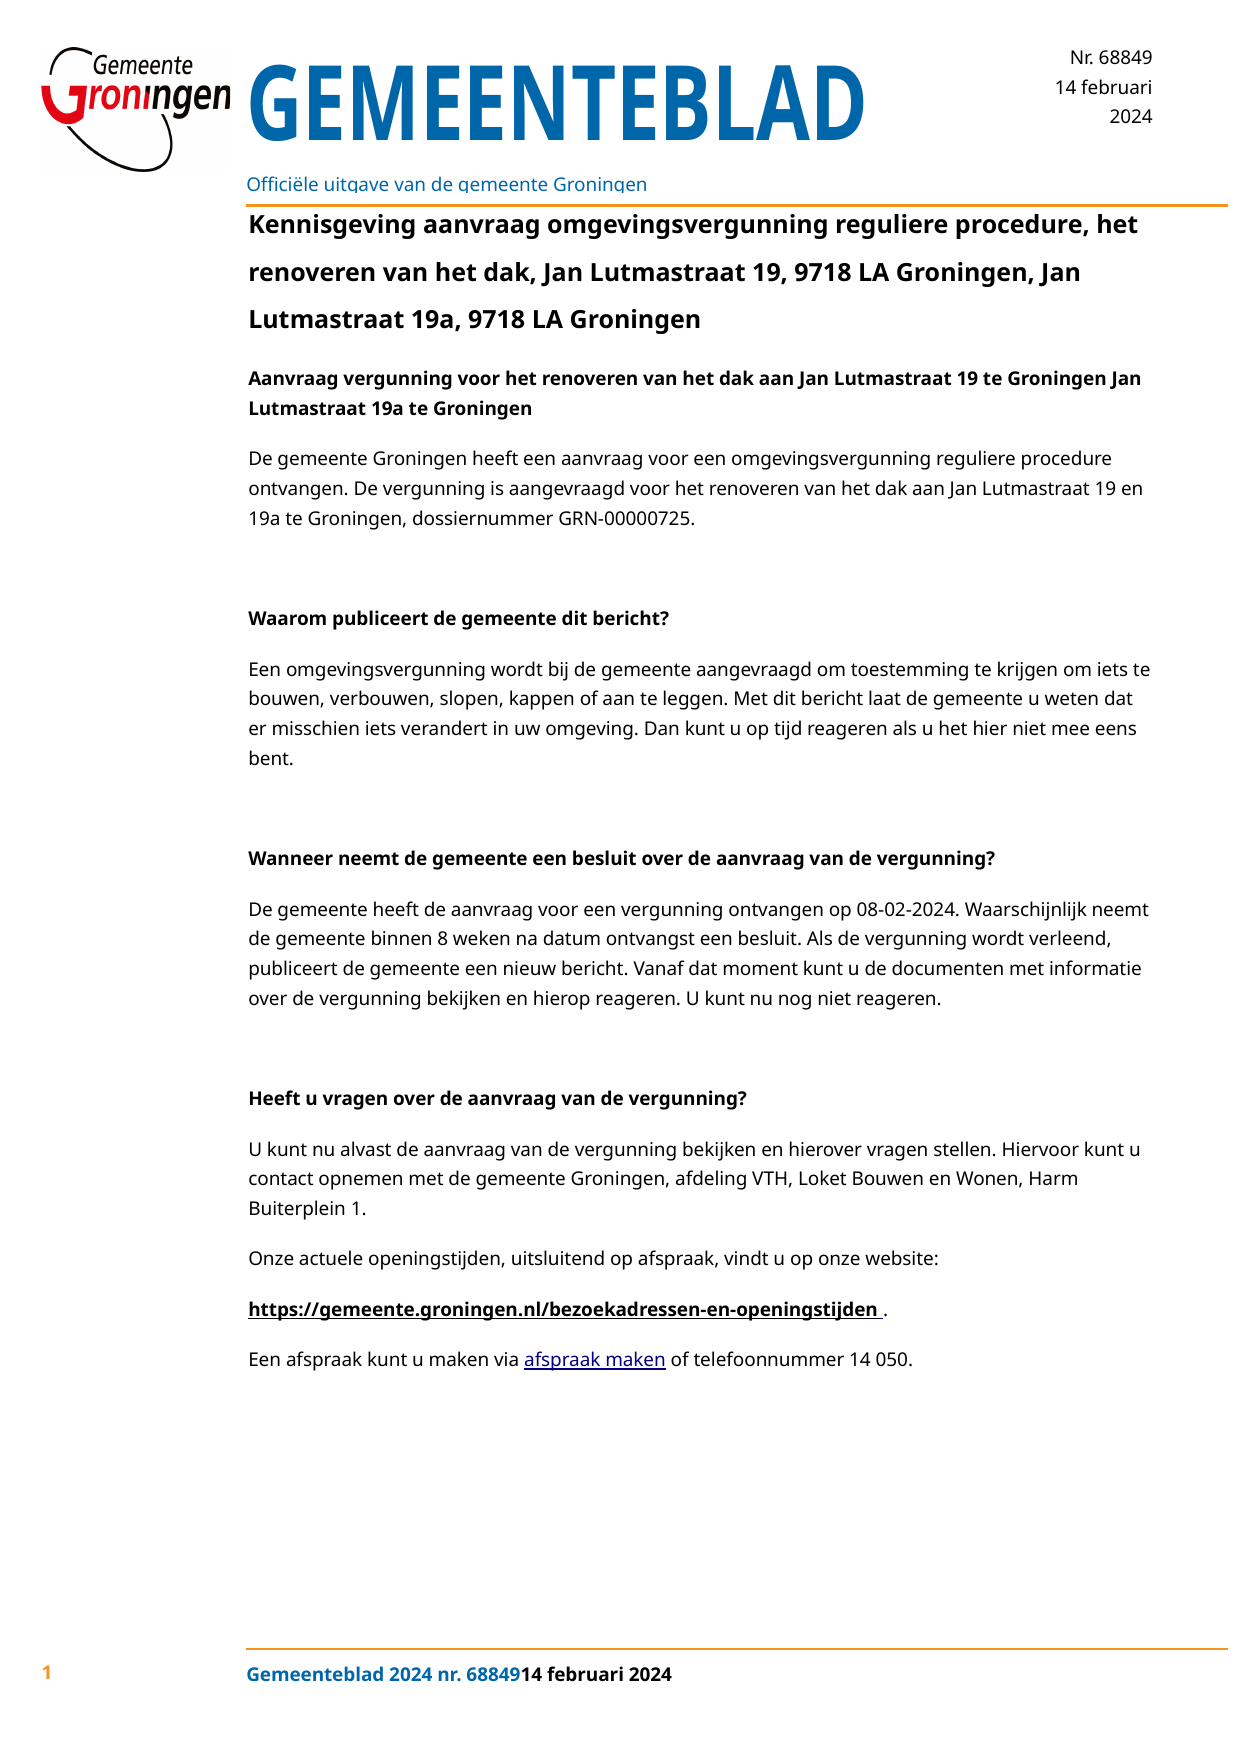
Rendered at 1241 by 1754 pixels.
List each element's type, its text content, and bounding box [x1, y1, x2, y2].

text Heeft u vragen over de aanvraag van de vergunning? [248, 1086, 1152, 1111]
text U kunt nu alvast de aanvraag van de vergunning bekijken en hierover vragen stellen. Hiervoor kunt u contact opnemen met de gemeente Groningen, afdeling VTH, Loket Bouwen en Wonen, Harm Buiterplein 1. [248, 1136, 1152, 1221]
picture [41, 47, 231, 172]
text Wanneer neemt de gemeente een besluit over de aanvraag van de vergunning? [248, 846, 1152, 871]
text De gemeente heeft de aanvraag voor een vergunning ontvangen op 08-02-2024. Waarschijnlijk neemt de gemeente binnen 8 weken na datum ontvangst een besluit. Als de vergunning wordt verleend, publiceert de gemeente een nieuw bericht. Vanaf dat moment kunt u de documenten met informatie over de vergunning bekijken en hierop reageren. U kunt nu nog niet reageren. [248, 896, 1152, 1010]
text Aanvraag vergunning voor het renoveren van het dak aan Jan Lutmastraat 19 te Groningen Jan Lutmastraat 19a te Groningen [248, 366, 1152, 421]
text https://gemeente.groningen.nl/bezoekadressen-en-openingstijden . [248, 1296, 1152, 1322]
text Waarom publiceert de gemeente dit bericht? [248, 606, 1152, 631]
text Een afspraak kunt u maken via afspraak maken of telefoonnummer 14 050. [248, 1346, 1152, 1372]
text Onze actuele openingstijden, uitsluitend op afspraak, vindt u op onze website: [248, 1246, 1152, 1271]
text De gemeente Groningen heeft een aanvraag voor een omgevingsvergunning reguliere procedure ontvangen. De vergunning is aangevraagd voor het renoveren van het dak aan Jan Lutmastraat 19 en 19a te Groningen, dossiernummer GRN-00000725. [248, 446, 1152, 530]
text Kennisgeving aanvraag omgevingsvergunning reguliere procedure, het renoveren van het dak, Jan Lutmastraat 19, 9718 LA Groningen, Jan Lutmastraat 19a, 9718 LA Groningen [248, 207, 1152, 336]
text Een omgevingsvergunning wordt bij de gemeente aangevraagd om toestemming te krijgen om iets te bouwen, verbouwen, slopen, kappen of aan te leggen. Met dit bericht laat de gemeente u weten dat er misschien iets verandert in uw omgeving. Dan kunt u op tijd reageren als u het hier niet mee eens bent. [248, 656, 1152, 770]
